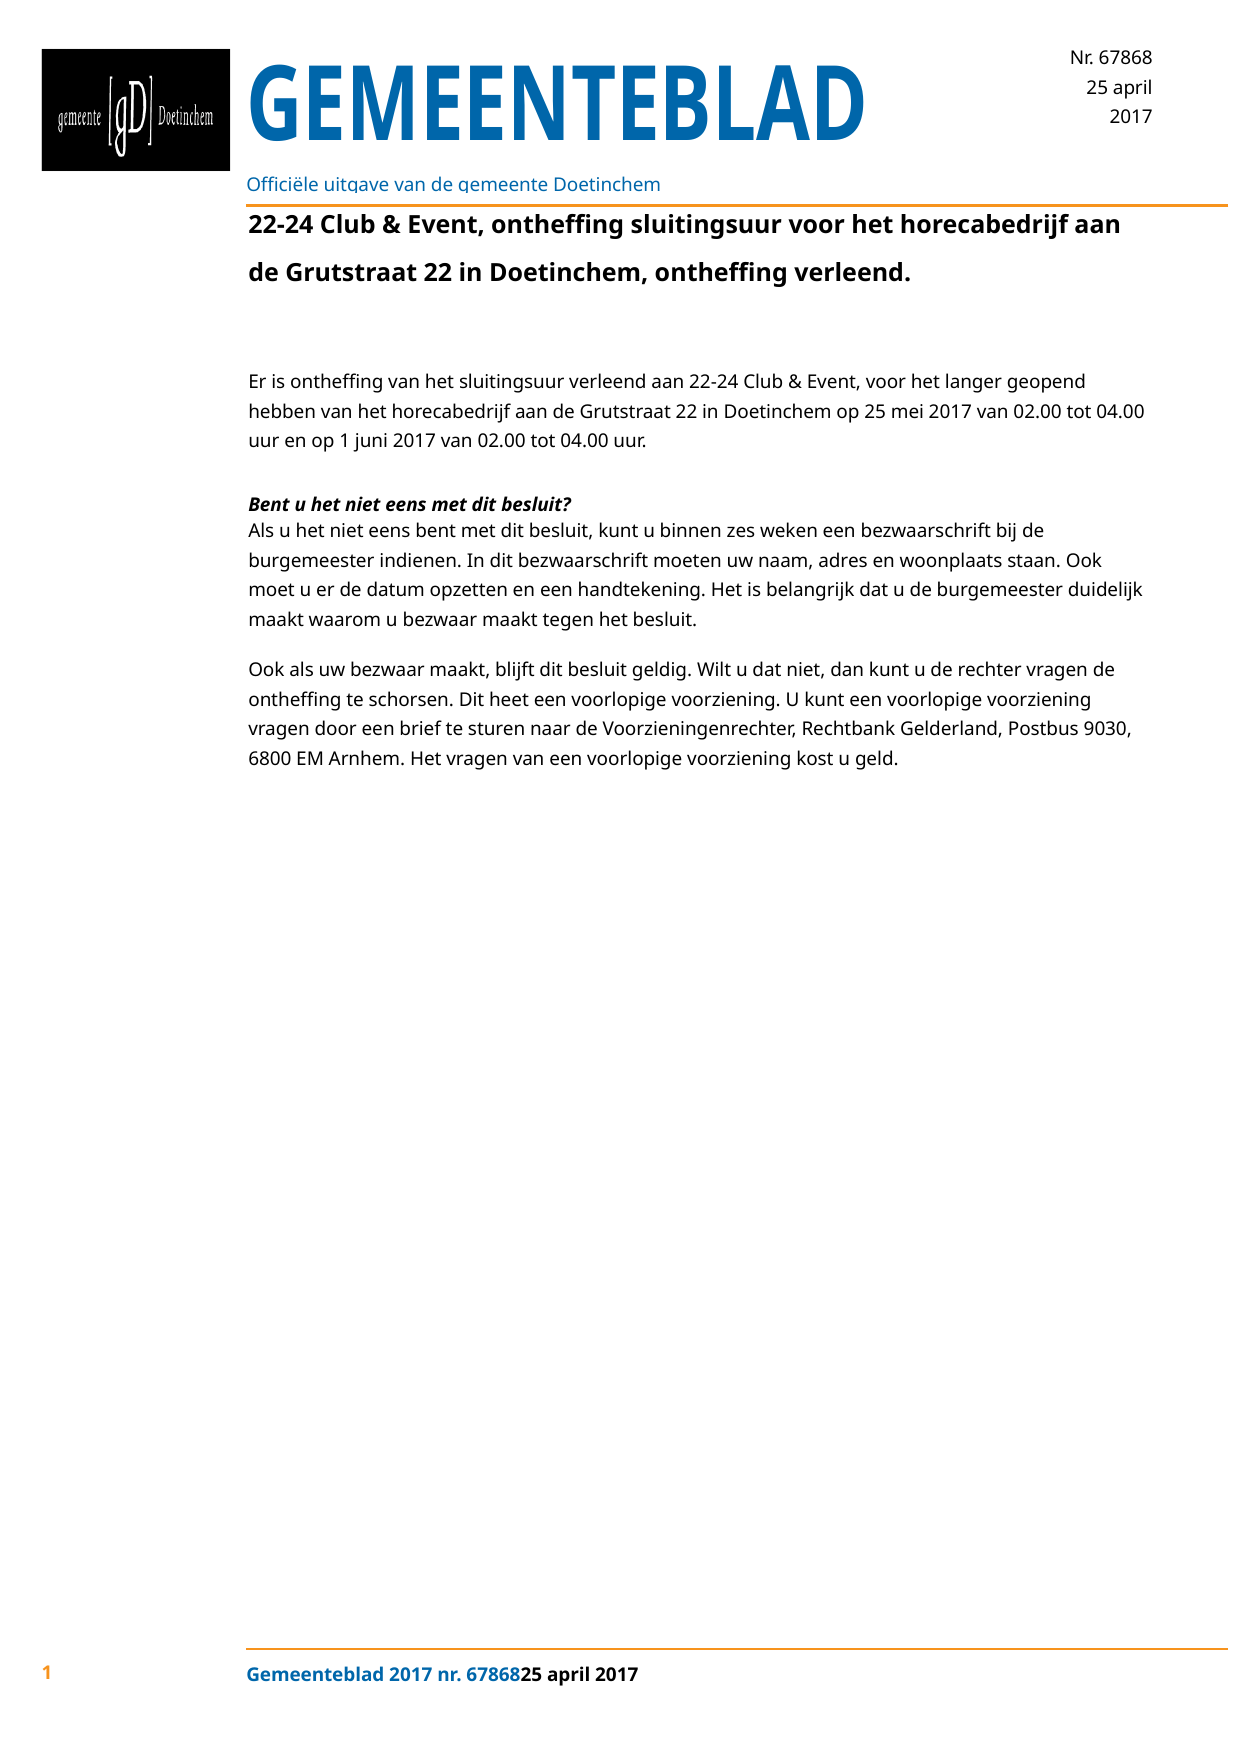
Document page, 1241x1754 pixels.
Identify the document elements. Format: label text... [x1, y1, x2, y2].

text Als u het niet eens bent met dit besluit, kunt u binnen zes weken een bezwaarschrift bij de burgemeester indienen. In dit bezwaarschrift moeten uw naam, adres en woonplaats staan. Ook moet u er de datum opzetten en een handtekening. Het is belangrijk dat u de burgemeester duidelijk maakt waarom u bezwaar maakt tegen het besluit. [248, 517, 1152, 632]
text 22-24 Club & Event, ontheffing sluitingsuur voor het horecabedrijf aan de Grutstraat 22 in Doetinchem, ontheffing verleend. [248, 207, 1152, 288]
picture [41, 47, 231, 172]
text Ook als uw bezwaar maakt, blijft dit besluit geldig. Wilt u dat niet, dan kunt u de rechter vragen de ontheffing te schorsen. Dit heet een voorlopige voorziening. U kunt een voorlopige voorziening vragen door een brief te sturen naar de Voorzieningenrechter, Rechtbank Gelderland, Postbus 9030, 6800 EM Arnhem. Het vragen van een voorlopige voorziening kost u geld. [248, 656, 1152, 771]
text Er is ontheffing van het sluitingsuur verleend aan 22-24 Club & Event, voor het langer geopend hebben van het horecabedrijf aan de Grutstraat 22 in Doetinchem op 25 mei 2017 van 02.00 tot 04.00 uur en op 1 juni 2017 van 02.00 tot 04.00 uur. [248, 368, 1152, 453]
text Bent u het niet eens met dit besluit? [248, 491, 1152, 517]
